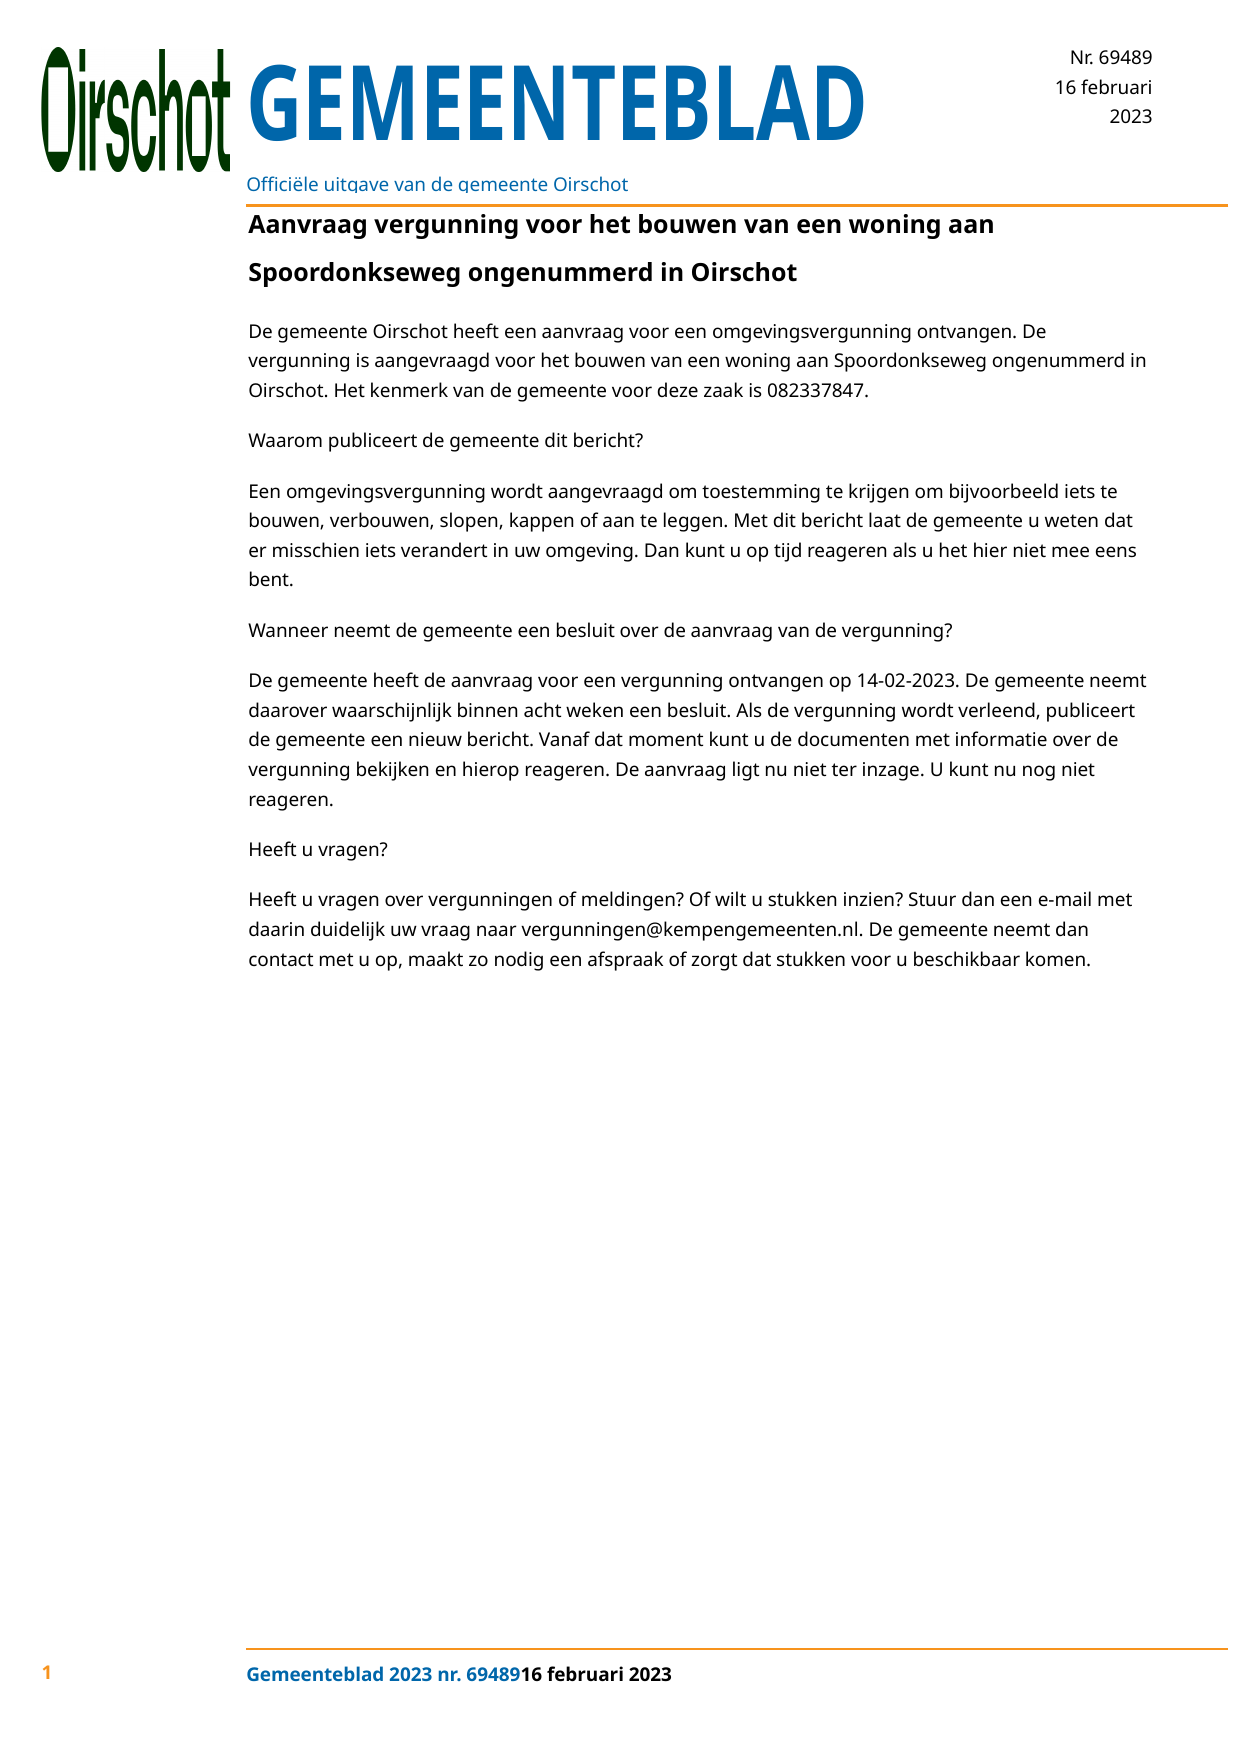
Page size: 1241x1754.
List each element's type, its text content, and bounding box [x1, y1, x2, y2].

text De gemeente heeft de aanvraag voor een vergunning ontvangen op 14-02-2023. De gemeente neemt daarover waarschijnlijk binnen acht weken een besluit. Als de vergunning wordt verleend, publiceert de gemeente een nieuw bericht. Vanaf dat moment kunt u de documenten met informatie over de vergunning bekijken en hierop reageren. De aanvraag ligt nu niet ter inzage. U kunt nu nog niet reageren. [248, 667, 1152, 812]
text Aanvraag vergunning voor het bouwen van een woning aan Spoordonkseweg ongenummerd in Oirschot [248, 207, 1152, 288]
text Heeft u vragen? [248, 836, 1152, 862]
text De gemeente Oirschot heeft een aanvraag voor een omgevingsvergunning ontvangen. De vergunning is aangevraagd voor het bouwen van een woning aan Spoordonkseweg ongenummerd in Oirschot. Het kenmerk van de gemeente voor deze zaak is 082337847. [248, 318, 1152, 403]
text Heeft u vragen over vergunningen of meldingen? Of wilt u stukken inzien? Stuur dan een e-mail met daarin duidelijk uw vraag naar vergunningen@kempengemeenten.nl. De gemeente neemt dan contact met u op, maakt zo nodig een afspraak of zorgt dat stukken voor u beschikbaar komen. [248, 887, 1152, 972]
text Wanneer neemt de gemeente een besluit over de aanvraag van de vergunning? [248, 617, 1152, 643]
text Waarom publiceert de gemeente dit bericht? [248, 427, 1152, 453]
picture [41, 47, 231, 172]
text Een omgevingsvergunning wordt aangevraagd om toestemming te krijgen om bijvoorbeeld iets te bouwen, verbouwen, slopen, kappen of aan te leggen. Met dit bericht laat de gemeente u weten dat er misschien iets verandert in uw omgeving. Dan kunt u op tijd reageren als u het hier niet mee eens bent. [248, 478, 1152, 592]
